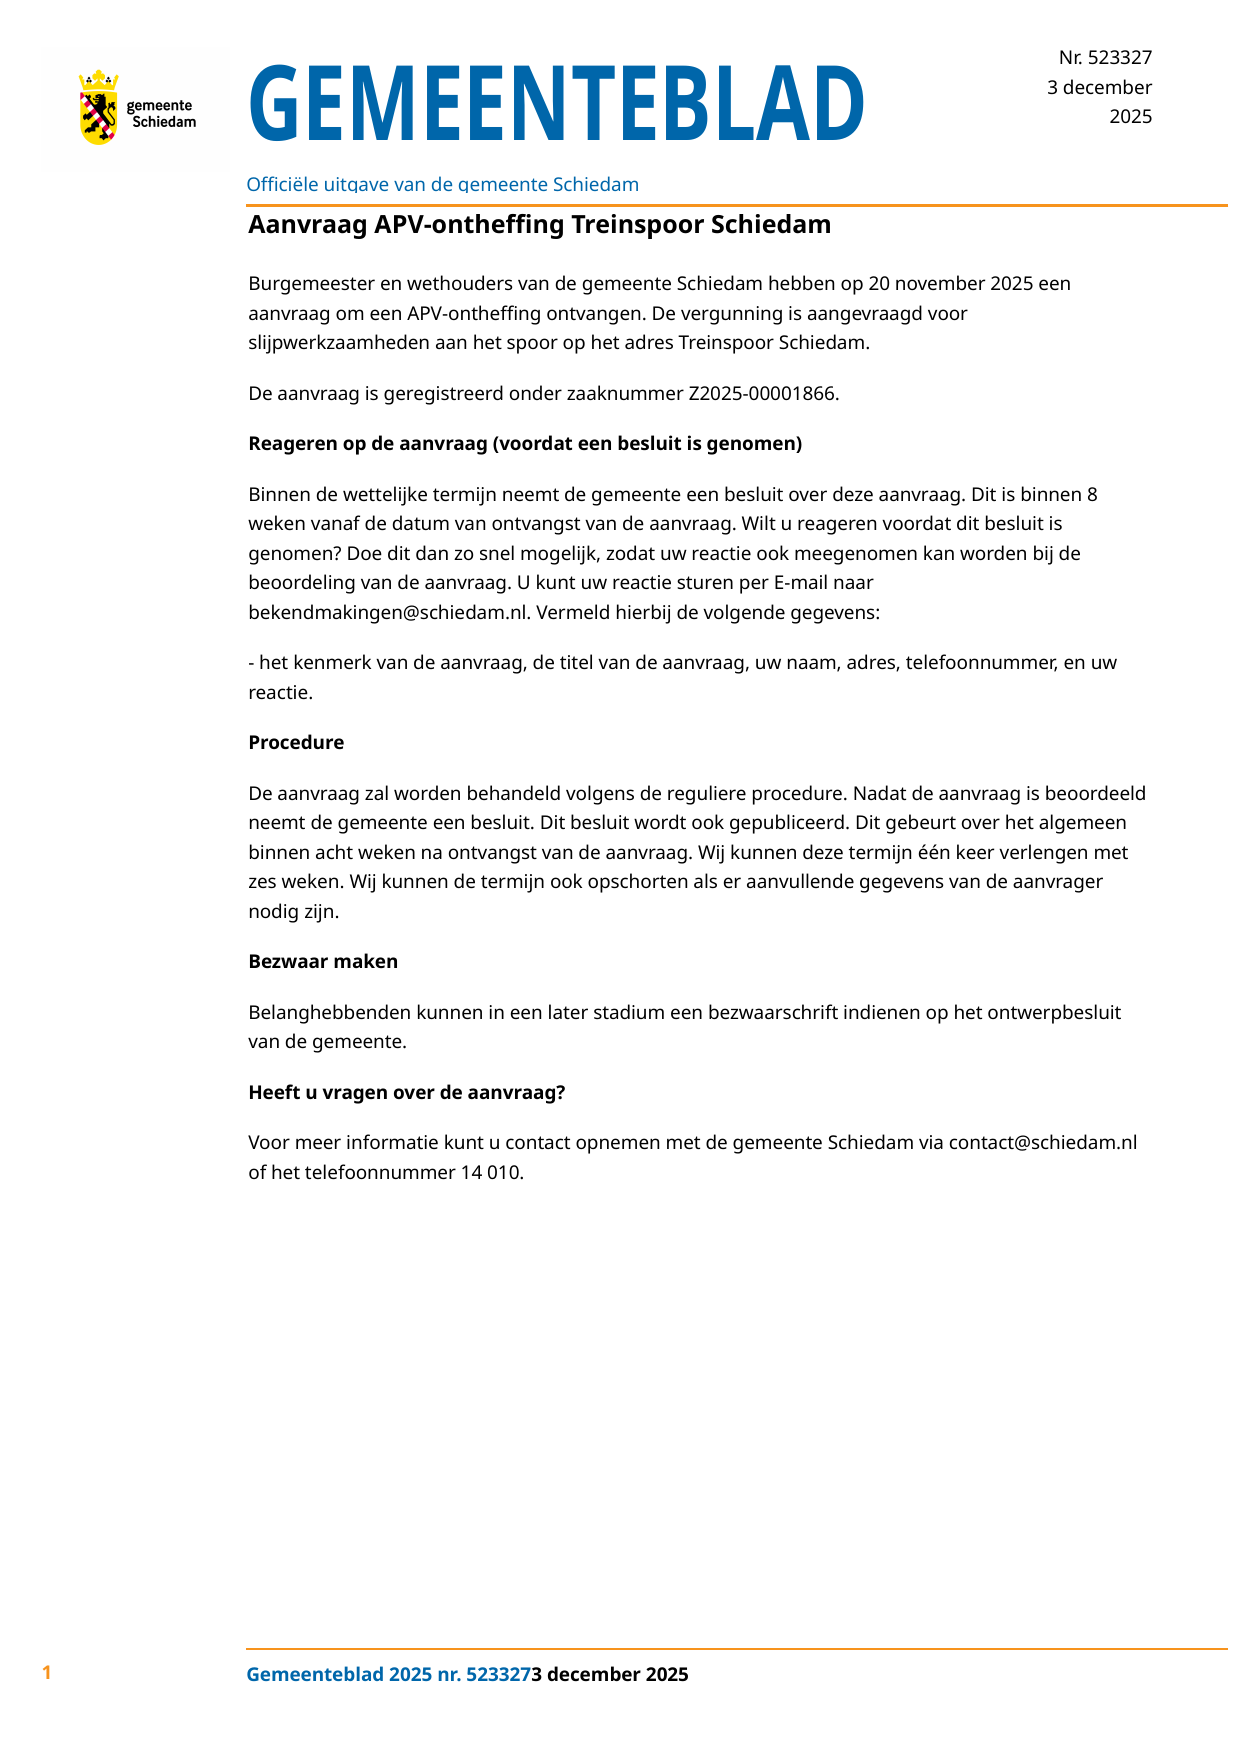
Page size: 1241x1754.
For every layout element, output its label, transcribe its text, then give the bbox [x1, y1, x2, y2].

text Belanghebbenden kunnen in een later stadium een bezwaarschrift indienen op het ontwerpbesluit van de gemeente. [248, 999, 1152, 1054]
text Burgemeester en wethouders van de gemeente Schiedam hebben op 20 november 2025 een aanvraag om een APV-ontheffing ontvangen. De vergunning is aangevraagd voor slijpwerkzaamheden aan het spoor op het adres Treinspoor Schiedam. [248, 270, 1152, 355]
text Voor meer informatie kunt u contact opnemen met de gemeente Schiedam via contact@schiedam.nl of het telefoonnummer 14 010. [248, 1129, 1152, 1185]
text De aanvraag zal worden behandeld volgens de reguliere procedure. Nadat de aanvraag is beoordeeld neemt de gemeente een besluit. Dit besluit wordt ook gepubliceerd. Dit gebeurt over het algemeen binnen acht weken na ontvangst van de aanvraag. Wij kunnen deze termijn één keer verlengen met zes weken. Wij kunnen de termijn ook opschorten als er aanvullende gegevens van de aanvrager nodig zijn. [248, 780, 1152, 924]
text De aanvraag is geregistreerd onder zaaknummer Z2025-00001866. [248, 380, 1152, 406]
text Reageren op de aanvraag (voordat een besluit is genomen) [248, 430, 1152, 456]
text - het kenmerk van de aanvraag, de titel van de aanvraag, uw naam, adres, telefoonnummer, en uw reactie. [248, 649, 1152, 705]
text Heeft u vragen over de aanvraag? [248, 1079, 1152, 1105]
text Binnen de wettelijke termijn neemt de gemeente een besluit over deze aanvraag. Dit is binnen 8 weken vanaf de datum van ontvangst van de aanvraag. Wilt u reageren voordat dit besluit is genomen? Doe dit dan zo snel mogelijk, zodat uw reactie ook meegenomen kan worden bij de beoordeling van de aanvraag. U kunt uw reactie sturen per E-mail naar bekendmakingen@schiedam.nl. Vermeld hierbij de volgende gegevens: [248, 481, 1152, 625]
text Bezwaar maken [248, 949, 1152, 974]
text Aanvraag APV-ontheffing Treinspoor Schiedam [248, 207, 1152, 241]
picture [41, 47, 231, 172]
text Procedure [248, 729, 1152, 755]
